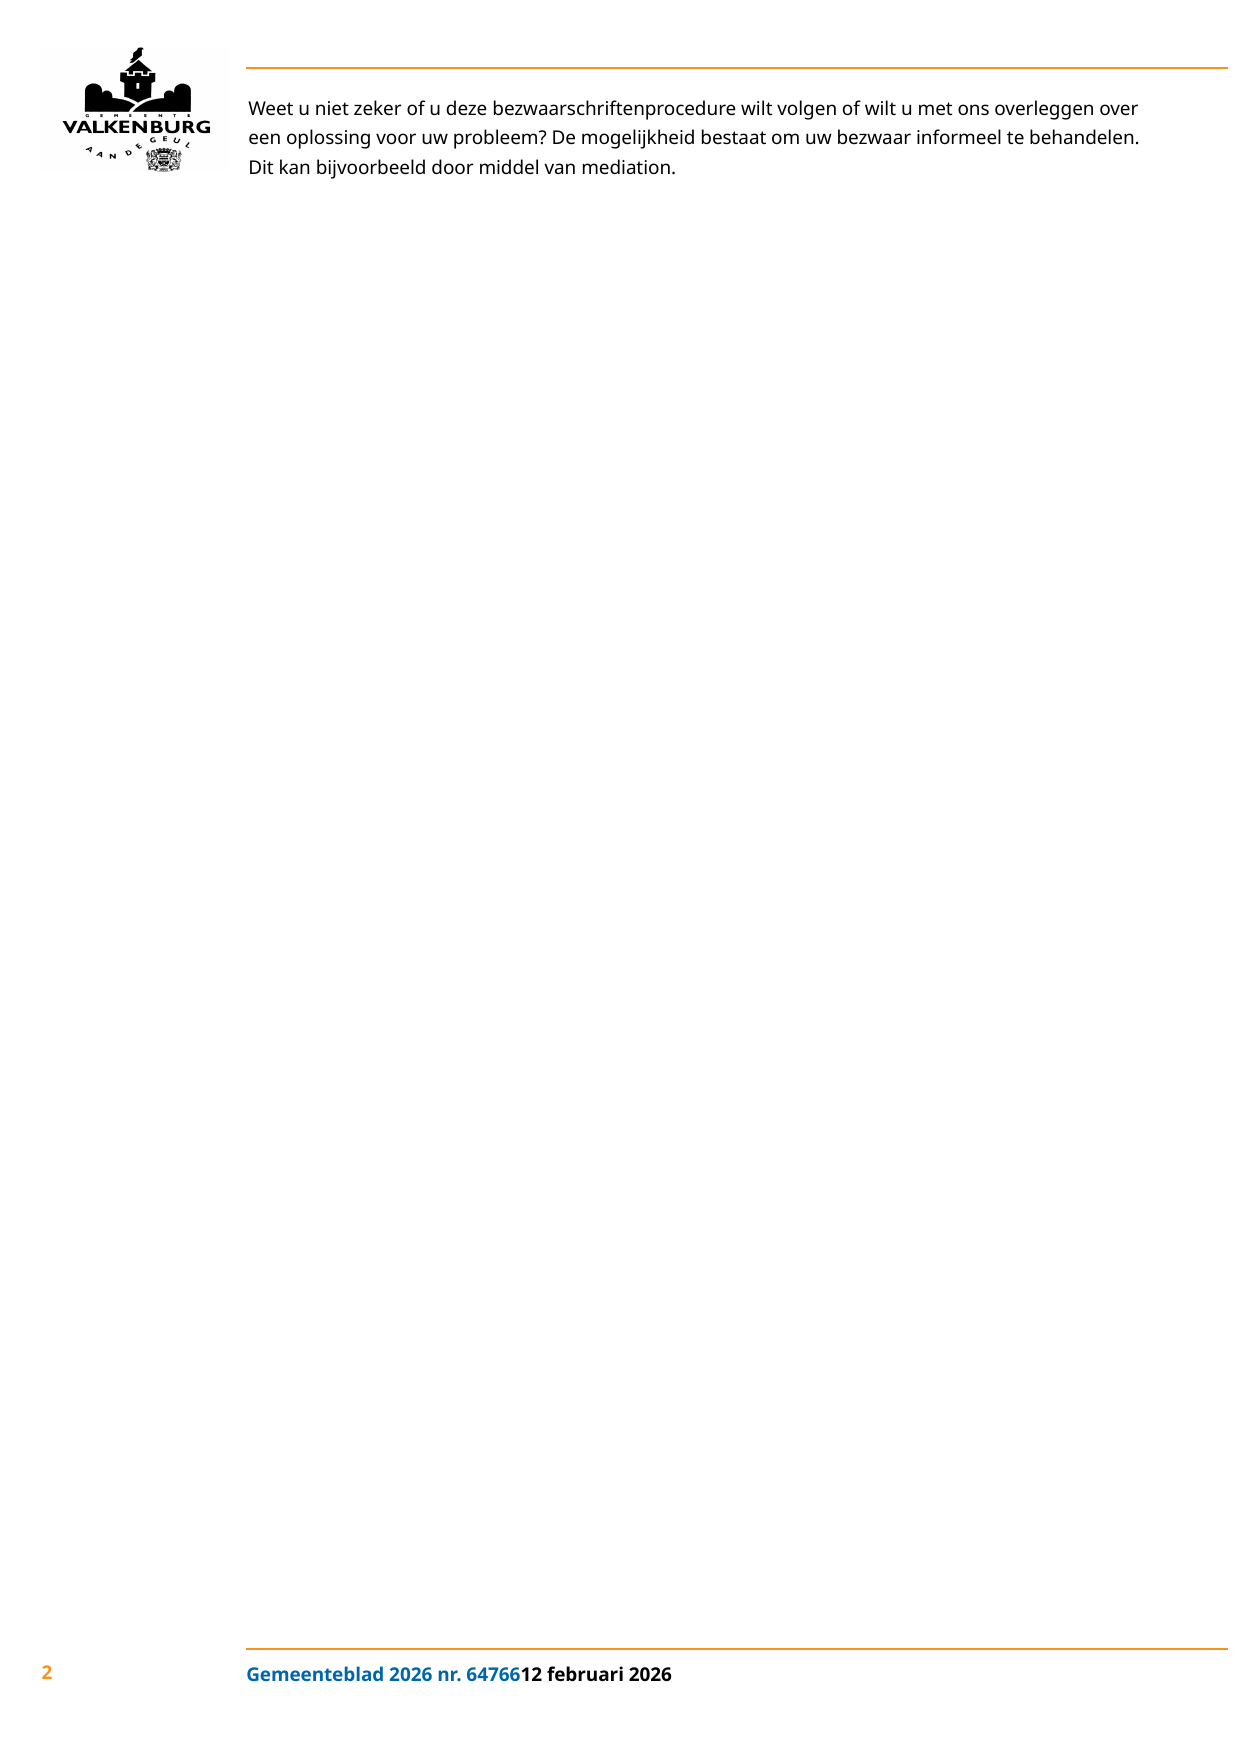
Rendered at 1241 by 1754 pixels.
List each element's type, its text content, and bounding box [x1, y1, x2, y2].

text Weet u niet zeker of u deze bezwaarschriftenprocedure wilt volgen of wilt u met ons overleggen over een oplossing voor uw probleem? De mogelijkheid bestaat om uw bezwaar informeel te behandelen. Dit kan bijvoorbeeld door middel van mediation. [248, 95, 1152, 180]
picture [41, 47, 231, 172]
